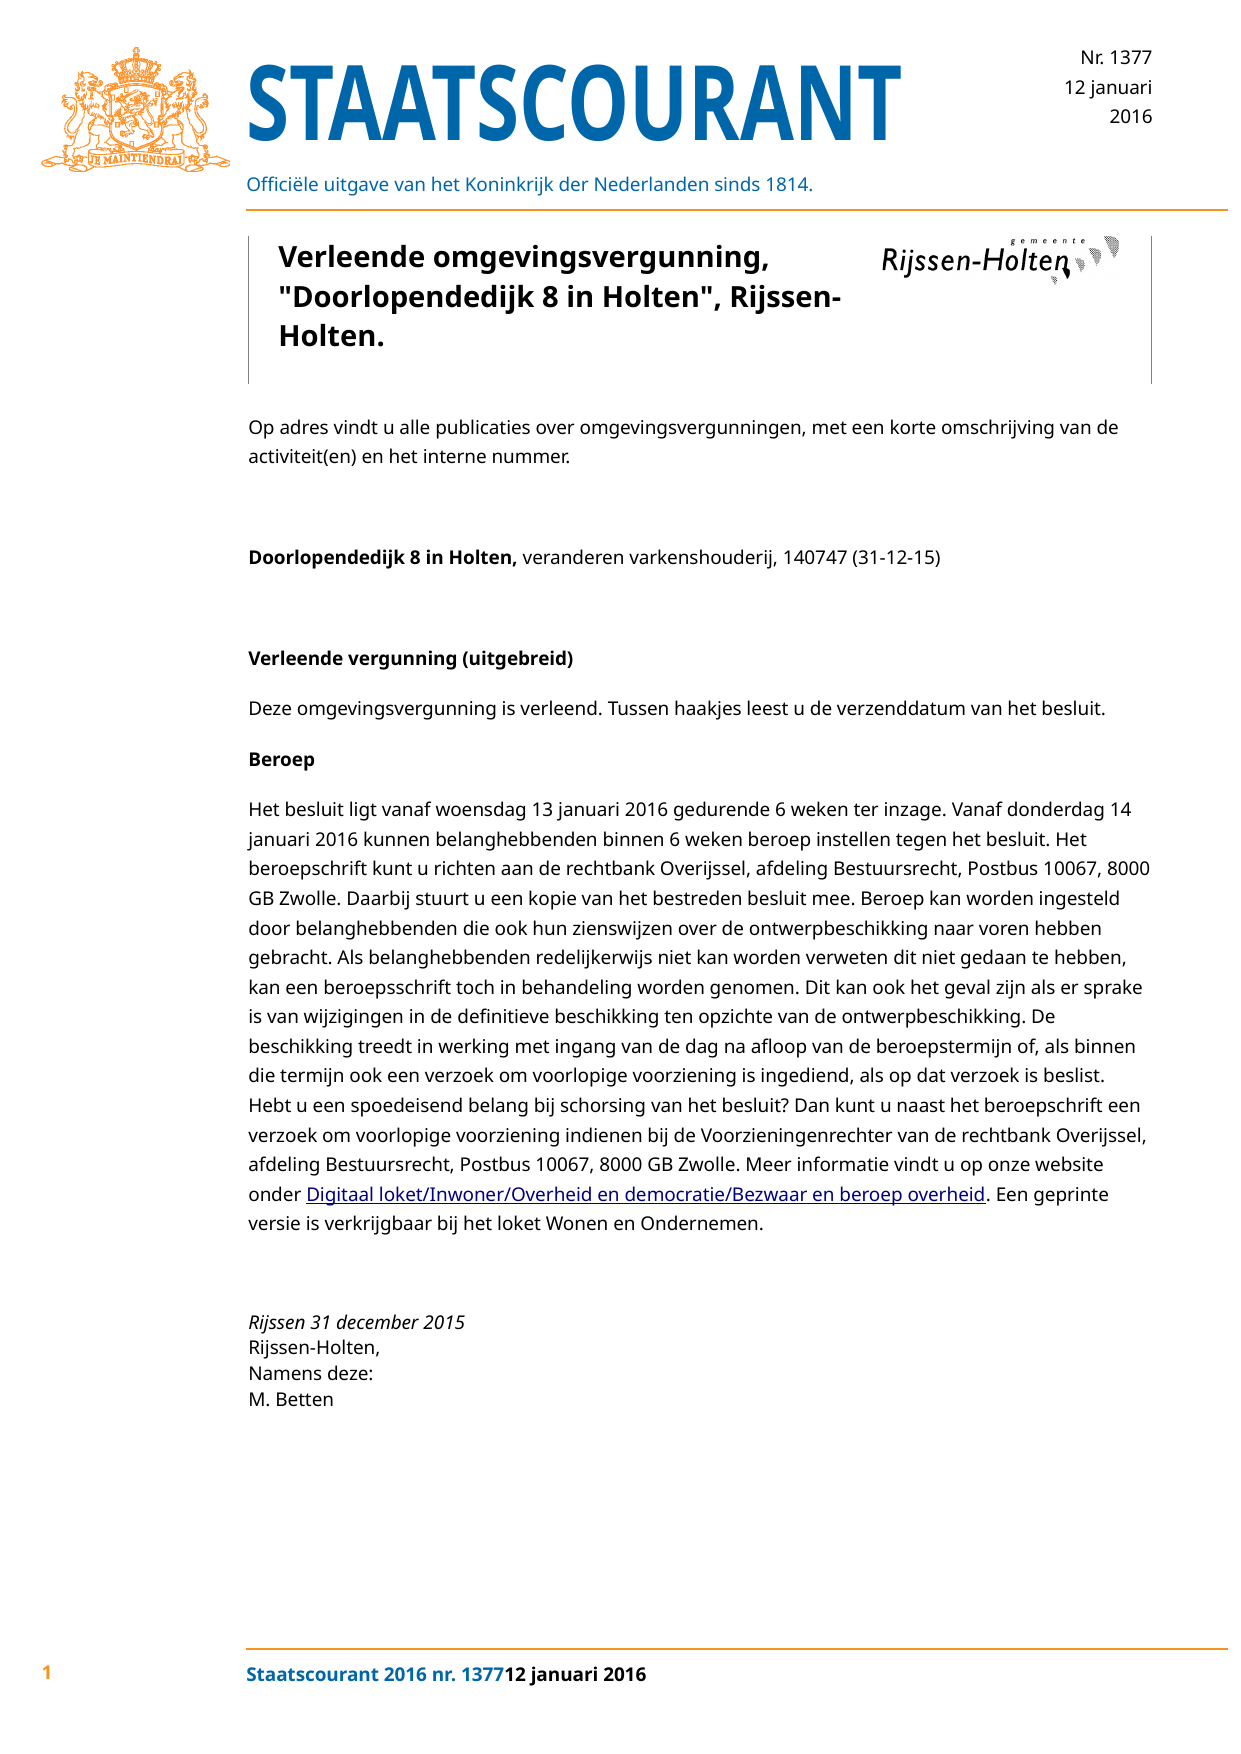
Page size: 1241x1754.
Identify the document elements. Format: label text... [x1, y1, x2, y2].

picture [882, 236, 1119, 285]
text Beroep [248, 746, 1152, 772]
table_header [850, 236, 1151, 384]
text Op adres vindt u alle publicaties over omgevingsvergunningen, met een korte omschrijving van de activiteit(en) en het interne nummer. [248, 414, 1152, 469]
text Rijssen 31 december 2015 [248, 1309, 1152, 1334]
text Het besluit ligt vanaf woensdag 13 januari 2016 gedurende 6 weken ter inzage. Vanaf donderdag 14 januari 2016 kunnen belanghebbenden binnen 6 weken beroep instellen tegen het besluit. Het beroepschrift kunt u richten aan de rechtbank Overijssel, afdeling Bestuursrecht, Postbus 10067, 8000 GB Zwolle. Daarbij stuurt u een kopie van het bestreden besluit mee. Beroep kan worden ingesteld door belanghebbenden die ook hun zienswijzen over de ontwerpbeschikking naar voren hebben gebracht. Als belanghebbenden redelijkerwijs niet kan worden verweten dit niet gedaan te hebben, kan een beroepsschrift toch in behandeling worden genomen. Dit kan ook het geval zijn als er sprake is van wijzigingen in de definitieve beschikking ten opzichte van de ontwerpbeschikking. De beschikking treedt in werking met ingang van de dag na afloop van de beroepstermijn of, als binnen die termijn ook een verzoek om voorlopige voorziening is ingediend, als op dat verzoek is beslist. Hebt u een spoedeisend belang bij schorsing van het besluit? Dan kunt u naast het beroepschrift een verzoek om voorlopige voorziening indienen bij de Voorzieningenrechter van de rechtbank Overijssel, afdeling Bestuursrecht, Postbus 10067, 8000 GB Zwolle. Meer informatie vindt u op onze website onder Digitaal loket/Inwoner/Overheid en democratie/Bezwaar en beroep overheid. Een geprinte versie is verkrijgbaar bij het loket Wonen en Ondernemen. [248, 796, 1152, 1236]
text Deze omgevingsvergunning is verleend. Tussen haakjes leest u de verzenddatum van het besluit. [248, 696, 1152, 721]
text M. Betten [248, 1386, 1152, 1412]
text Doorlopendedijk 8 in Holten, veranderen varkenshouderij, 140747 (31-12-15) [248, 544, 1152, 570]
text Rijssen-Holten, [248, 1334, 1152, 1360]
table_header Verleende omgevingsvergunning, "Doorlopendedijk 8 in Holten", Rijssen-Holten. [249, 236, 850, 384]
text Namens deze: [248, 1360, 1152, 1386]
picture [41, 47, 231, 172]
text Verleende vergunning (uitgebreid) [248, 645, 1152, 671]
